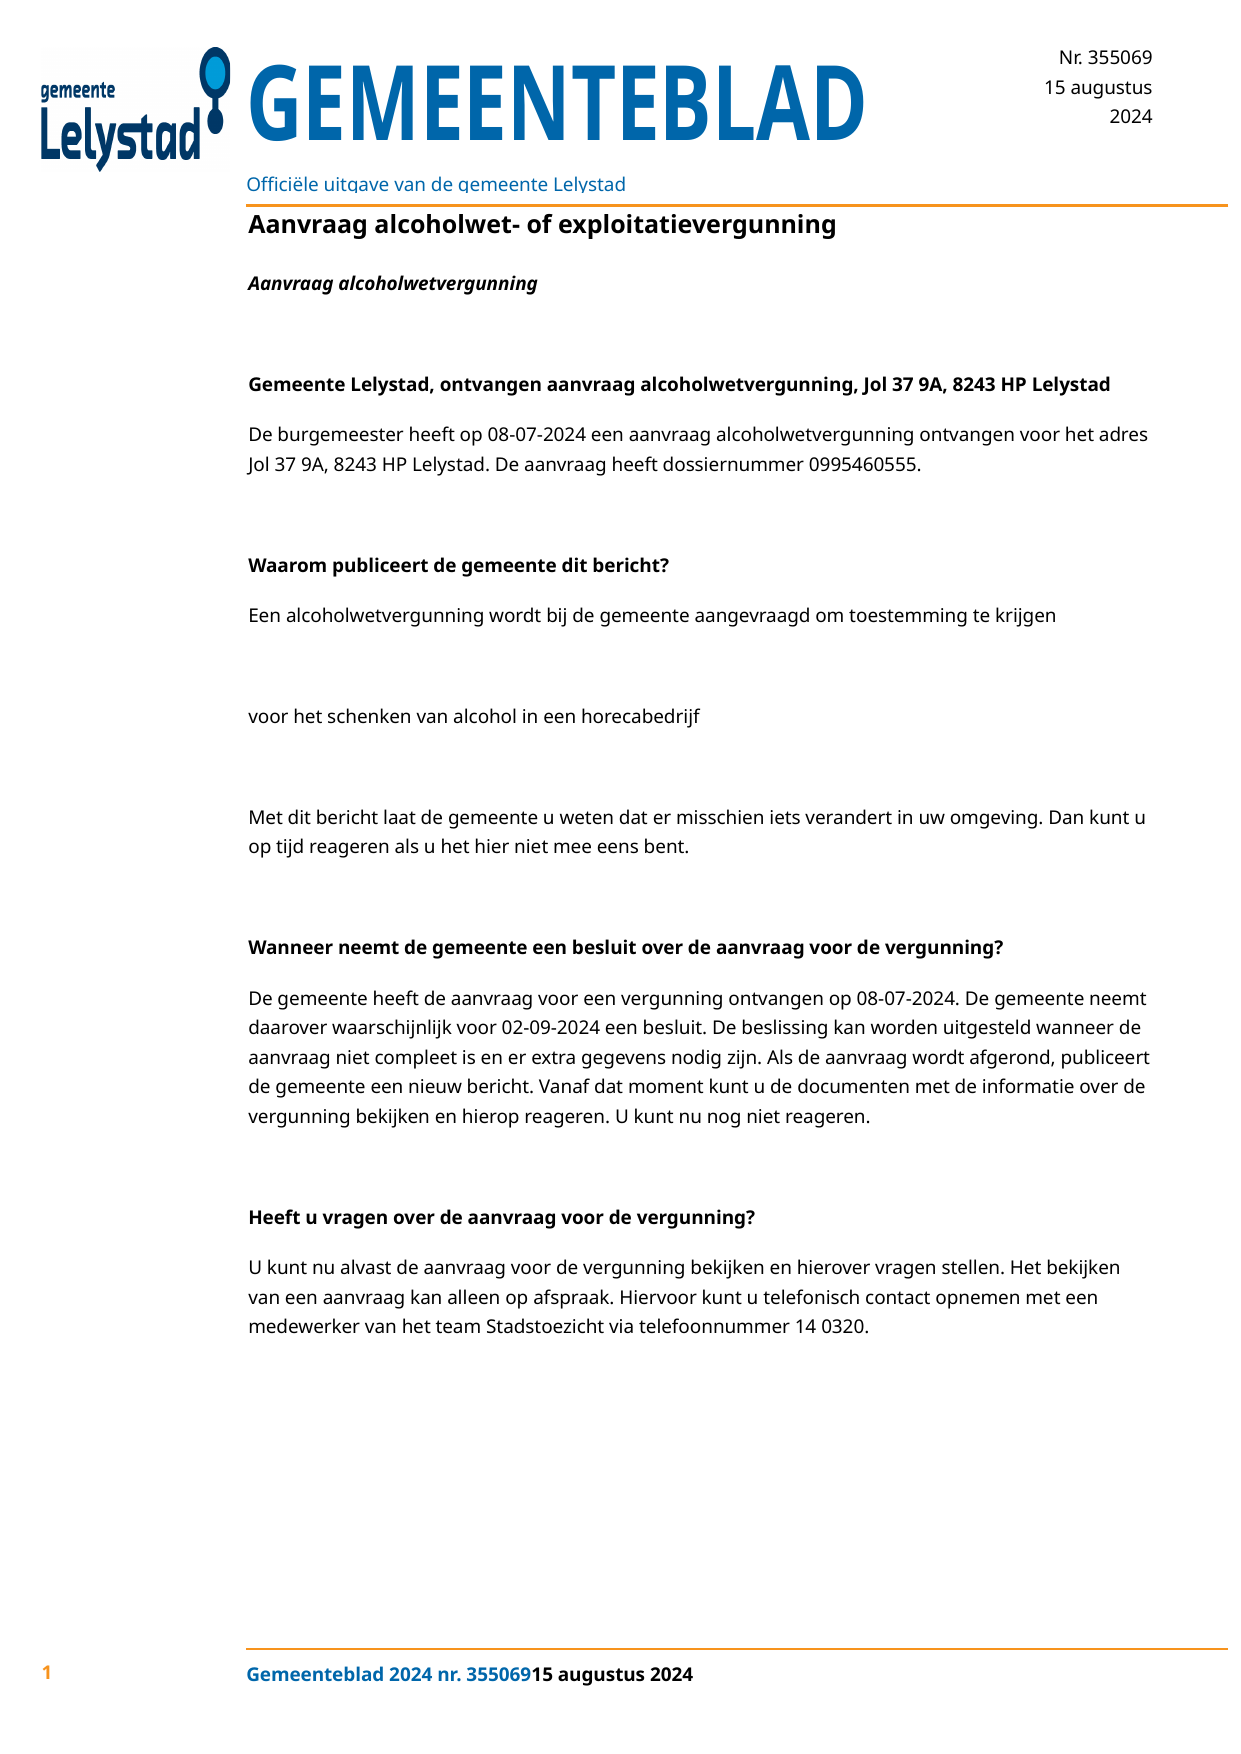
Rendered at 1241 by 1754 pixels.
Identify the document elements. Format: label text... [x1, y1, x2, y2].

text De gemeente heeft de aanvraag voor een vergunning ontvangen op 08-07-2024. De gemeente neemt daarover waarschijnlijk voor 02-09-2024 een besluit. De beslissing kan worden uitgesteld wanneer de aanvraag niet compleet is en er extra gegevens nodig zijn. Als de aanvraag wordt afgerond, publiceert de gemeente een nieuw bericht. Vanaf dat moment kunt u de documenten met de informatie over de vergunning bekijken en hierop reageren. U kunt nu nog niet reageren. [248, 985, 1152, 1129]
text Waarom publiceert de gemeente dit bericht? [248, 552, 1152, 578]
text U kunt nu alvast de aanvraag voor de vergunning bekijken en hierover vragen stellen. Het bekijken van een aanvraag kan alleen op afspraak. Hiervoor kunt u telefonisch contact opnemen met een medewerker van het team Stadstoezicht via telefoonnummer 14 0320. [248, 1254, 1152, 1339]
text Aanvraag alcoholwet- of exploitatievergunning [248, 207, 1152, 241]
text Gemeente Lelystad, ontvangen aanvraag alcoholwetvergunning, Jol 37 9A, 8243 HP Lelystad [248, 371, 1152, 397]
picture [41, 47, 231, 172]
text Aanvraag alcoholwetvergunning [248, 270, 1152, 296]
text Een alcoholwetvergunning wordt bij de gemeente aangevraagd om toestemming te krijgen [248, 602, 1152, 628]
text Met dit bericht laat de gemeente u weten dat er misschien iets verandert in uw omgeving. Dan kunt u op tijd reageren als u het hier niet mee eens bent. [248, 804, 1152, 859]
text Heeft u vragen over de aanvraag voor de vergunning? [248, 1204, 1152, 1230]
text Wanneer neemt de gemeente een besluit over de aanvraag voor de vergunning? [248, 934, 1152, 960]
text voor het schenken van alcohol in een horecabedrijf [248, 703, 1152, 729]
text De burgemeester heeft op 08-07-2024 een aanvraag alcoholwetvergunning ontvangen voor het adres Jol 37 9A, 8243 HP Lelystad. De aanvraag heeft dossiernummer 0995460555. [248, 422, 1152, 477]
